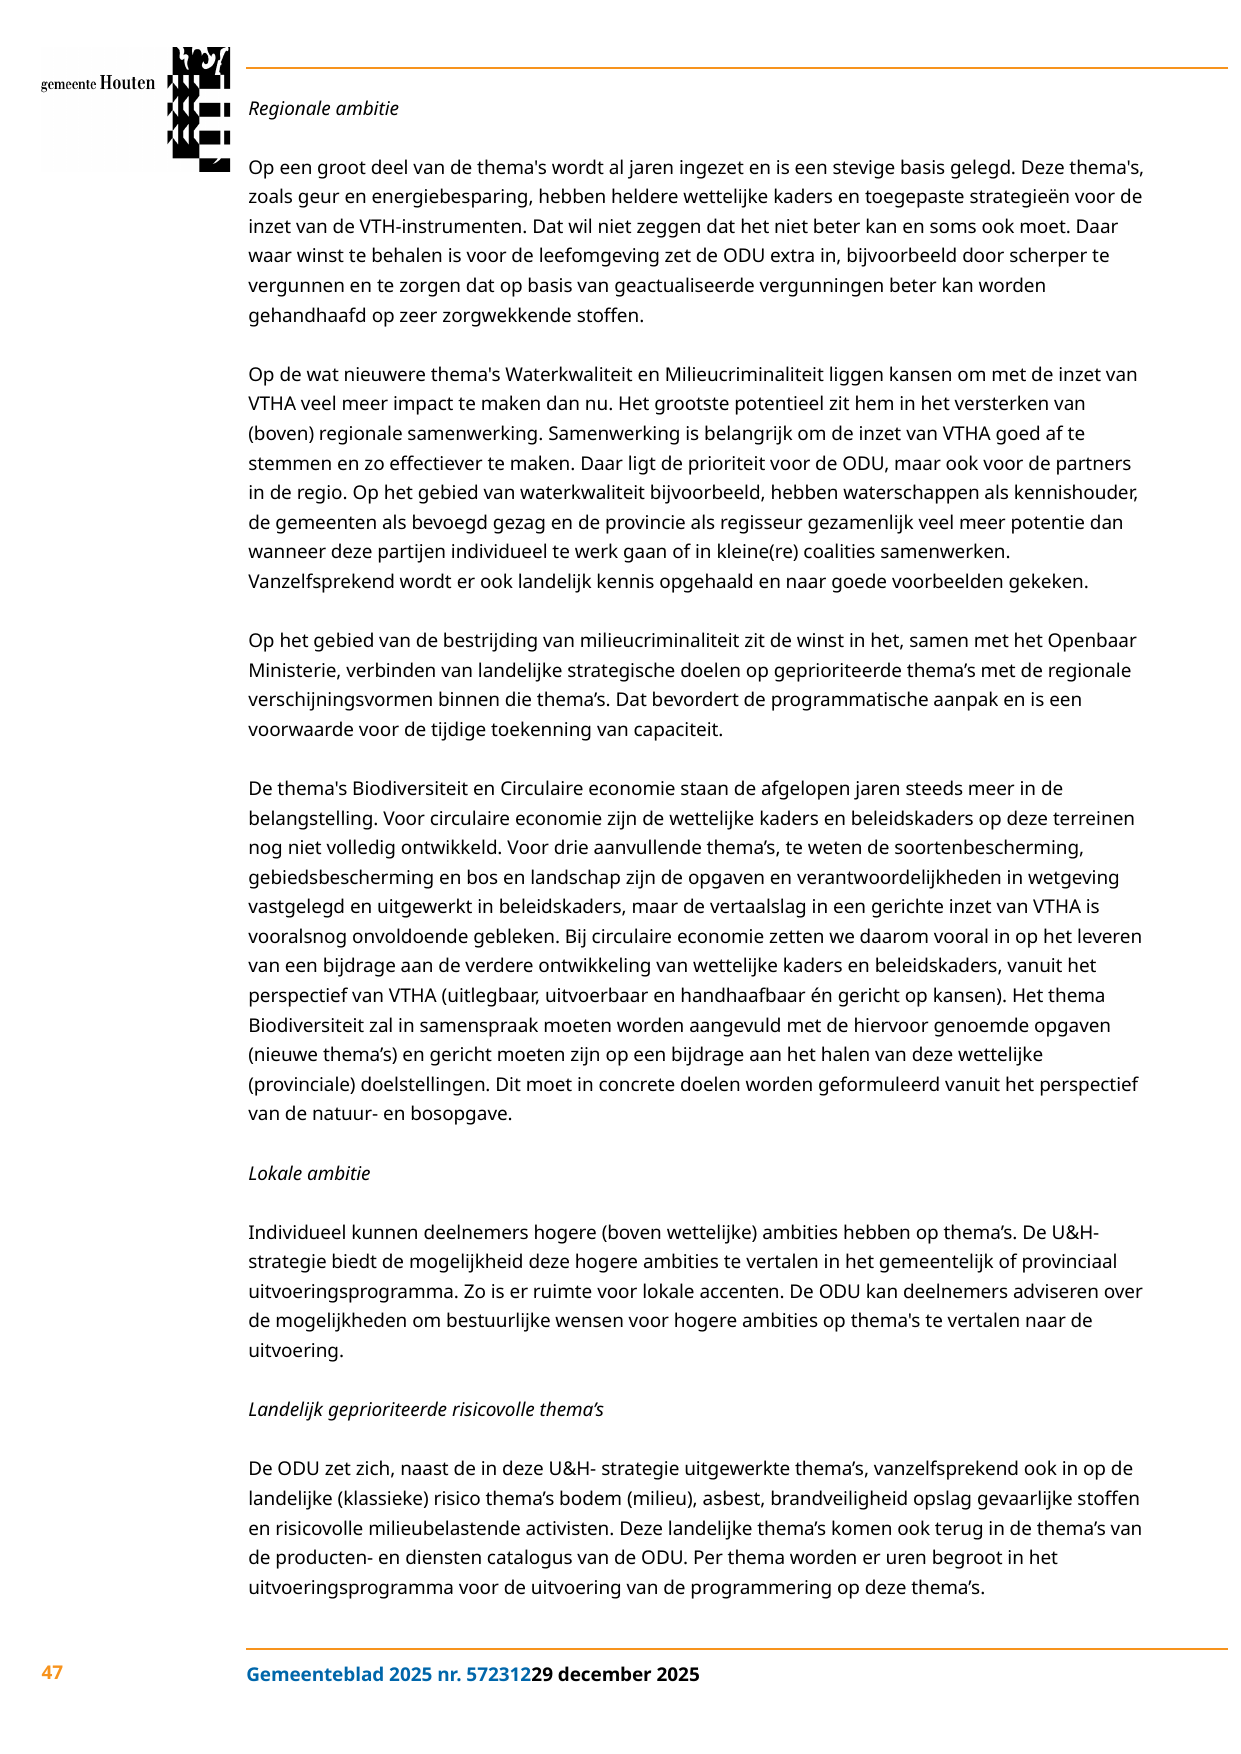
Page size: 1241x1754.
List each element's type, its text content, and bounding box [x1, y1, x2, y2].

text Individueel kunnen deelnemers hogere (boven wettelijke) ambities hebben op thema’s. De U&H-strategie biedt de mogelijkheid deze hogere ambities te vertalen in het gemeentelijk of provinciaal uitvoeringsprogramma. Zo is er ruimte voor lokale accenten. De ODU kan deelnemers adviseren over de mogelijkheden om bestuurlijke wensen voor hogere ambities op thema's te vertalen naar de uitvoering. [248, 1219, 1152, 1363]
text Regionale ambitie [248, 95, 1152, 121]
text Lokale ambitie [248, 1160, 1152, 1186]
text Op een groot deel van de thema's wordt al jaren ingezet en is een stevige basis gelegd. Deze thema's, zoals geur en energiebesparing, hebben heldere wettelijke kaders en toegepaste strategieën voor de inzet van de VTH-instrumenten. Dat wil niet zeggen dat het niet beter kan en soms ook moet. Daar waar winst te behalen is voor de leefomgeving zet de ODU extra in, bijvoorbeeld door scherper te vergunnen en te zorgen dat op basis van geactualiseerde vergunningen beter kan worden gehandhaafd op zeer zorgwekkende stoffen. [248, 154, 1152, 328]
text Op de wat nieuwere thema's Waterkwaliteit en Milieucriminaliteit liggen kansen om met de inzet van VTHA veel meer impact te maken dan nu. Het grootste potentieel zit hem in het versterken van (boven) regionale samenwerking. Samenwerking is belangrijk om de inzet van VTHA goed af te stemmen en zo effectiever te maken. Daar ligt de prioriteit voor de ODU, maar ook voor de partners in de regio. Op het gebied van waterkwaliteit bijvoorbeeld, hebben waterschappen als kennishouder, de gemeenten als bevoegd gezag en de provincie als regisseur gezamenlijk veel meer potentie dan wanneer deze partijen individueel te werk gaan of in kleine(re) coalities samenwerken. Vanzelfsprekend wordt er ook landelijk kennis opgehaald en naar goede voorbeelden gekeken. [248, 361, 1152, 594]
text Op het gebied van de bestrijding van milieucriminaliteit zit de winst in het, samen met het Openbaar Ministerie, verbinden van landelijke strategische doelen op geprioriteerde thema’s met de regionale verschijningsvormen binnen die thema’s. Dat bevordert de programmatische aanpak en is een voorwaarde voor de tijdige toekenning van capaciteit. [248, 627, 1152, 742]
text De ODU zet zich, naast de in deze U&H- strategie uitgewerkte thema’s, vanzelfsprekend ook in op de landelijke (klassieke) risico thema’s bodem (milieu), asbest, brandveiligheid opslag gevaarlijke stoffen en risicovolle milieubelastende activisten. Deze landelijke thema’s komen ook terug in de thema’s van de producten- en diensten catalogus van de ODU. Per thema worden er uren begroot in het uitvoeringsprogramma voor de uitvoering van de programmering op deze thema’s. [248, 1456, 1152, 1600]
text Landelijk geprioriteerde risicovolle thema’s [248, 1396, 1152, 1422]
picture [41, 47, 231, 172]
text De thema's Biodiversiteit en Circulaire economie staan de afgelopen jaren steeds meer in de belangstelling. Voor circulaire economie zijn de wettelijke kaders en beleidskaders op deze terreinen nog niet volledig ontwikkeld. Voor drie aanvullende thema’s, te weten de soortenbescherming, gebiedsbescherming en bos en landschap zijn de opgaven en verantwoordelijkheden in wetgeving vastgelegd en uitgewerkt in beleidskaders, maar de vertaalslag in een gerichte inzet van VTHA is vooralsnog onvoldoende gebleken. Bij circulaire economie zetten we daarom vooral in op het leveren van een bijdrage aan de verdere ontwikkeling van wettelijke kaders en beleidskaders, vanuit het perspectief van VTHA (uitlegbaar, uitvoerbaar en handhaafbaar én gericht op kansen). Het thema Biodiversiteit zal in samenspraak moeten worden aangevuld met de hiervoor genoemde opgaven (nieuwe thema’s) en gericht moeten zijn op een bijdrage aan het halen van deze wettelijke (provinciale) doelstellingen. Dit moet in concrete doelen worden geformuleerd vanuit het perspectief van de natuur- en bosopgave. [248, 775, 1152, 1126]
